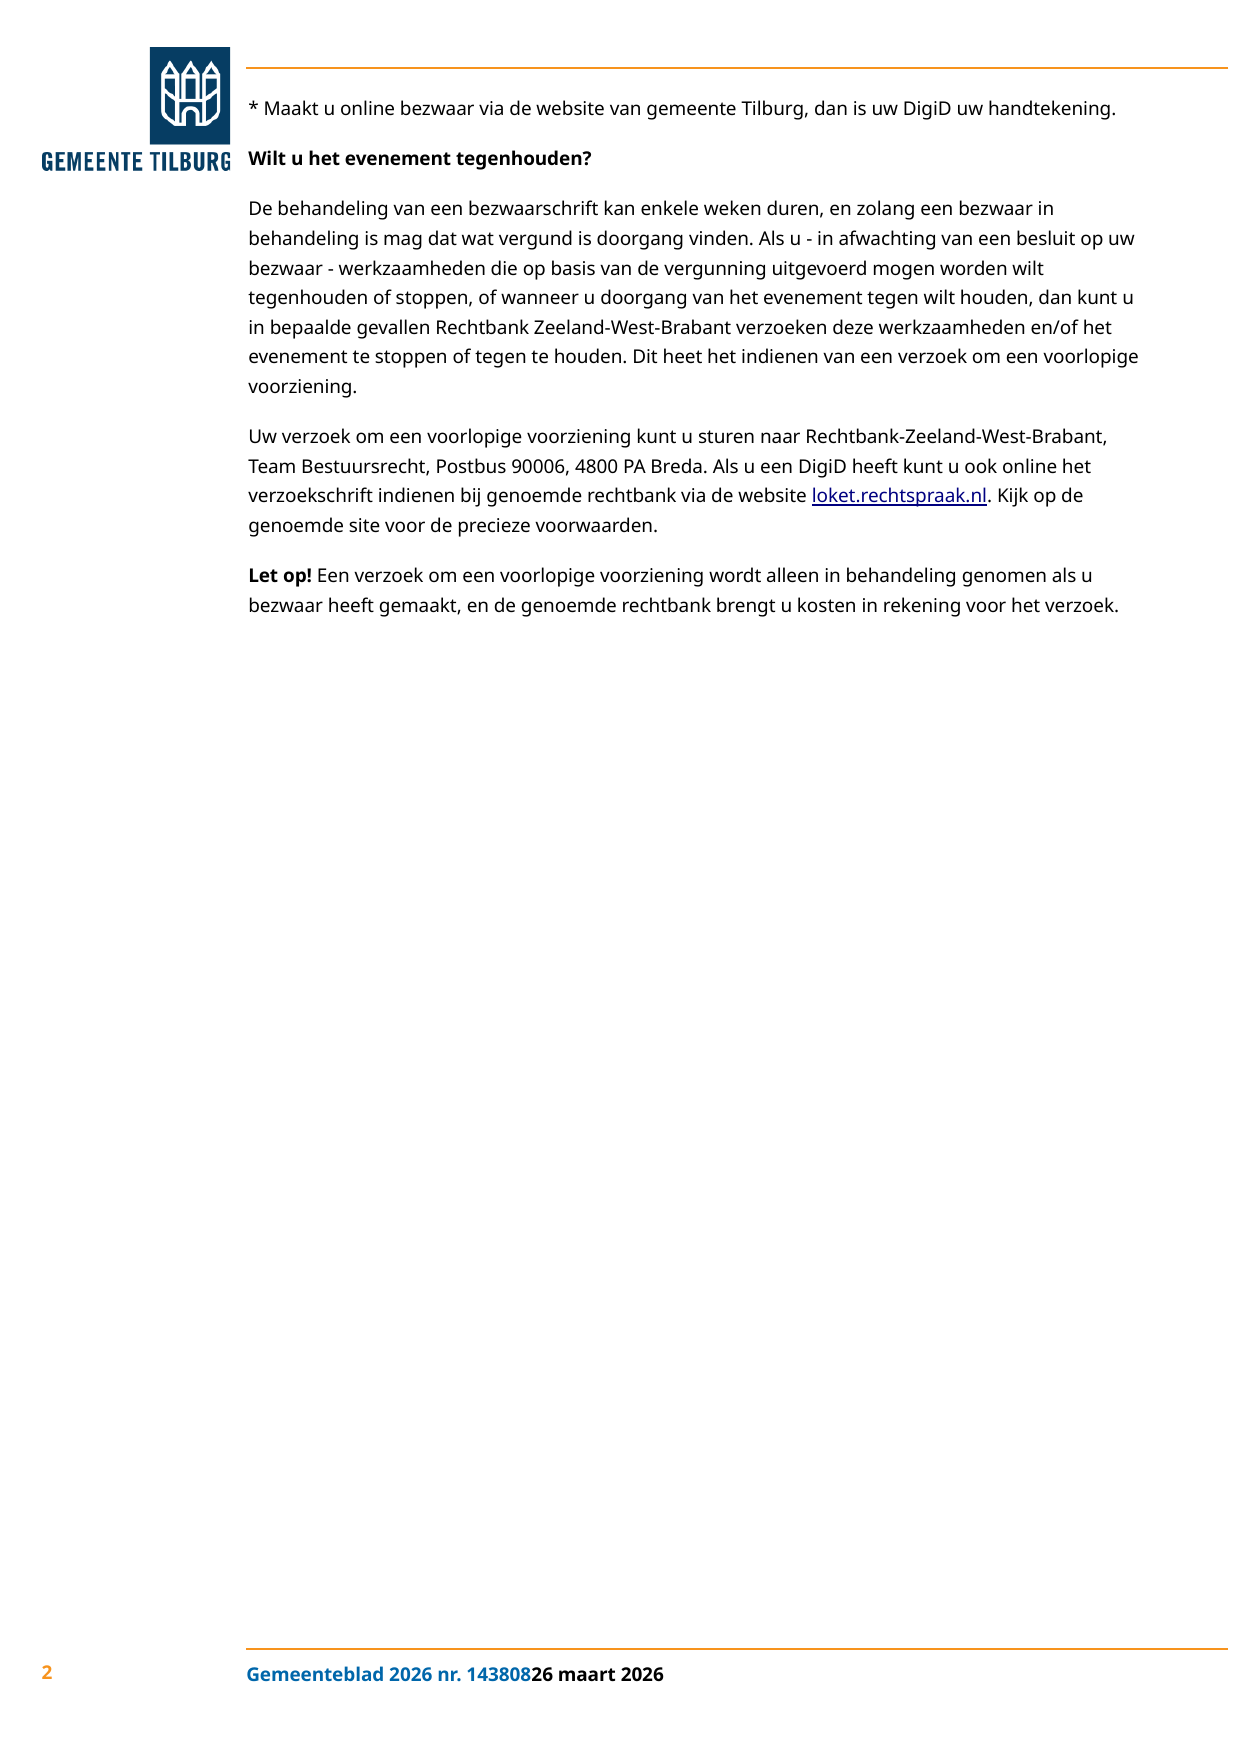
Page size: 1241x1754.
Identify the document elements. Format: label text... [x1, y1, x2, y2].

text Let op! Een verzoek om een voorlopige voorziening wordt alleen in behandeling genomen als u bezwaar heeft gemaakt, en de genoemde rechtbank brengt u kosten in rekening voor het verzoek. [248, 563, 1152, 618]
text Wilt u het evenement tegenhouden? [248, 145, 1152, 171]
picture [41, 47, 231, 172]
text Uw verzoek om een voorlopige voorziening kunt u sturen naar Rechtbank-Zeeland-West-Brabant, Team Bestuursrecht, Postbus 90006, 4800 PA Breda. Als u een DigiD heeft kunt u ook online het verzoekschrift indienen bij genoemde rechtbank via de website loket.rechtspraak.nl. Kijk op de genoemde site voor de precieze voorwaarden. [248, 423, 1152, 538]
text De behandeling van een bezwaarschrift kan enkele weken duren, en zolang een bezwaar in behandeling is mag dat wat vergund is doorgang vinden. Als u - in afwachting van een besluit op uw bezwaar - werkzaamheden die op basis van de vergunning uitgevoerd mogen worden wilt tegenhouden of stoppen, of wanneer u doorgang van het evenement tegen wilt houden, dan kunt u in bepaalde gevallen Rechtbank Zeeland-West-Brabant verzoeken deze werkzaamheden en/of het evenement te stoppen of tegen te houden. Dit heet het indienen van een verzoek om een voorlopige voorziening. [248, 196, 1152, 399]
text * Maakt u online bezwaar via de website van gemeente Tilburg, dan is uw DigiD uw handtekening. [248, 95, 1152, 121]
